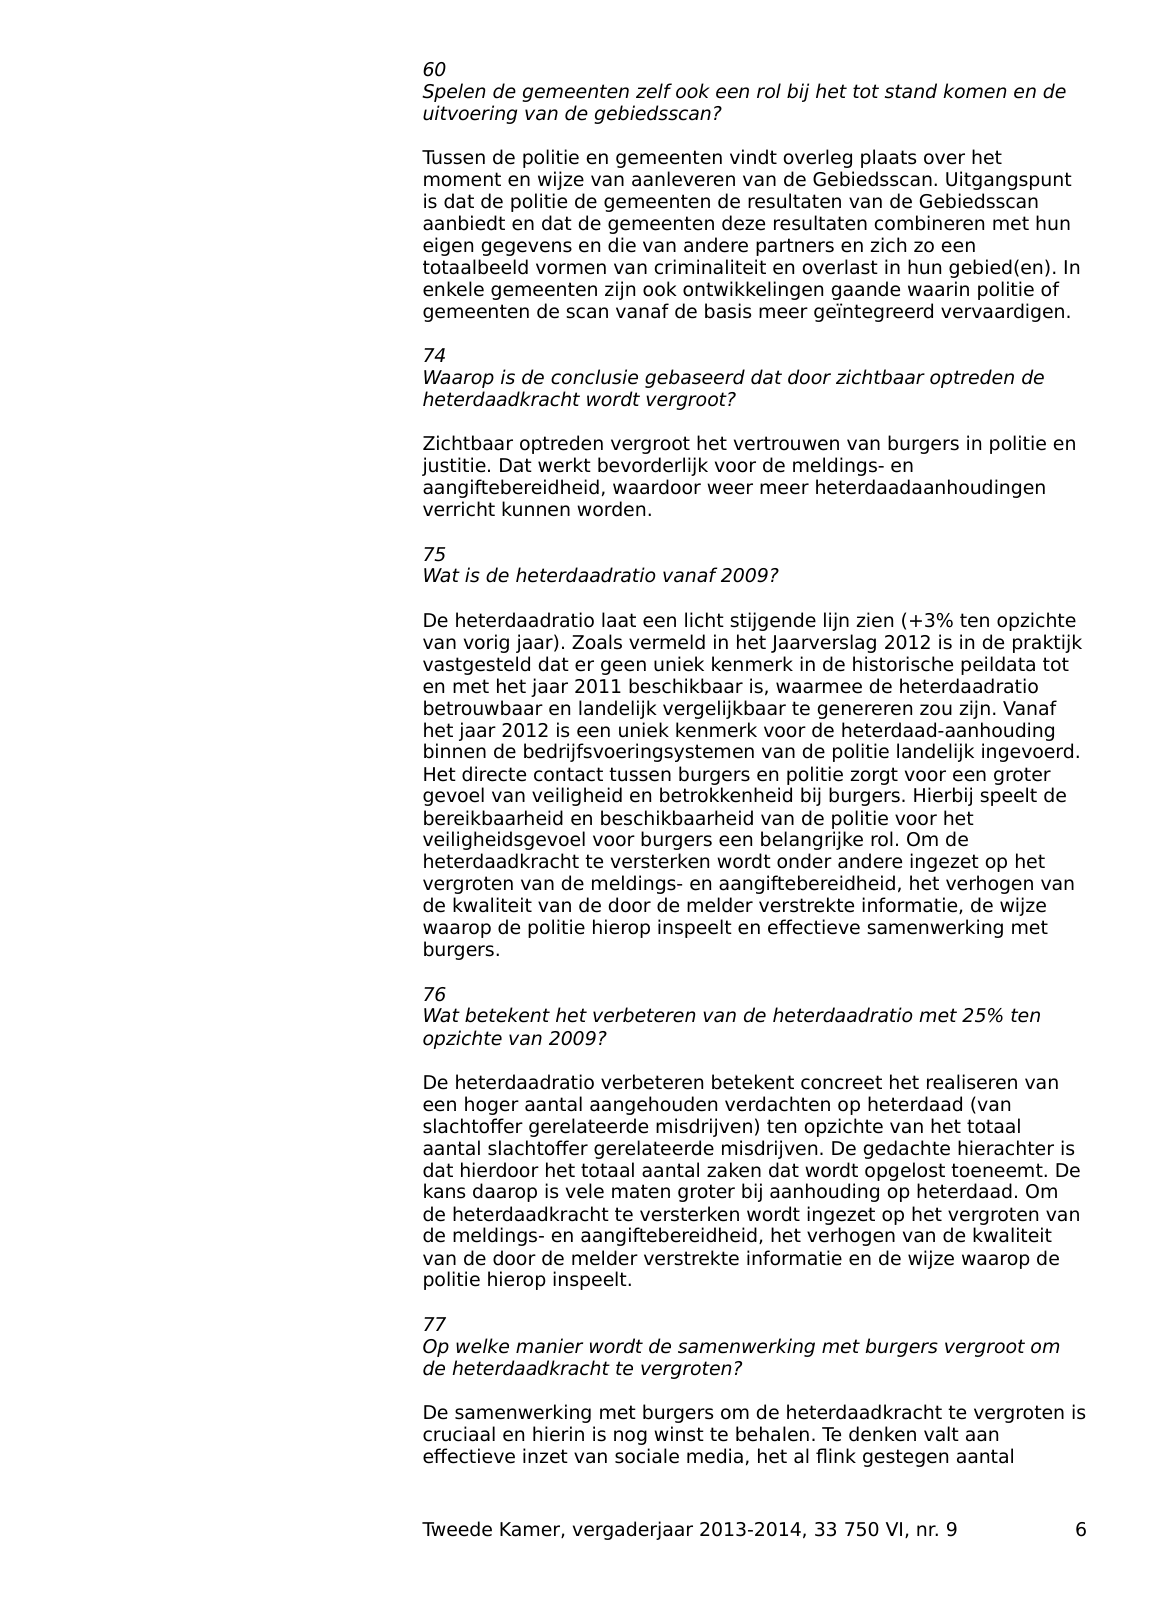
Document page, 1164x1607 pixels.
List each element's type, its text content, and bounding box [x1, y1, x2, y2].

text Op welke manier wordt de samenwerking met burgers vergroot om de heterdaadkracht te vergroten? [422, 1336, 1087, 1379]
text 60 [422, 59, 1087, 81]
text 76 [422, 983, 1087, 1005]
text Spelen de gemeenten zelf ook een rol bij het tot stand komen en de uitvoering van de gebiedsscan? [422, 81, 1087, 125]
text De samenwerking met burgers om de heterdaadkracht te vergroten is cruciaal en hierin is nog winst te behalen. Te denken valt aan effectieve inzet van sociale media, het al flink gestegen aantal [422, 1402, 1087, 1468]
text 74 [422, 345, 1087, 367]
text Wat betekent het verbeteren van de heterdaadratio met 25% ten opzichte van 2009? [422, 1005, 1087, 1049]
text Tussen de politie en gemeenten vindt overleg plaats over het moment en wijze van aanleveren van de Gebiedsscan. Uitgangspunt is dat de politie de gemeenten de resultaten van de Gebiedsscan aanbiedt en dat de gemeenten deze resultaten combineren met hun eigen gegevens en die van andere partners en zich zo een totaalbeeld vormen van criminaliteit en overlast in hun gebied(en). In enkele gemeenten zijn ook ontwikkelingen gaande waarin politie of gemeenten de scan vanaf de basis meer geïntegreerd vervaardigen. [422, 147, 1087, 323]
text Wat is de heterdaadratio vanaf 2009? [422, 565, 1087, 587]
text De heterdaadratio verbeteren betekent concreet het realiseren van een hoger aantal aangehouden verdachten op heterdaad (van slachtoffer gerelateerde misdrijven) ten opzichte van het totaal aantal slachtoffer gerelateerde misdrijven. De gedachte hierachter is dat hierdoor het totaal aantal zaken dat wordt opgelost toeneemt. De kans daarop is vele maten groter bij aanhouding op heterdaad. Om de heterdaadkracht te versterken wordt ingezet op het vergroten van de meldings- en aangiftebereidheid, het verhogen van de kwaliteit van de door de melder verstrekte informatie en de wijze waarop de politie hierop inspeelt. [422, 1072, 1087, 1291]
text De heterdaadratio laat een licht stijgende lijn zien (+3% ten opzichte van vorig jaar). Zoals vermeld in het Jaarverslag 2012 is in de praktijk vastgesteld dat er geen uniek kenmerk in de historische peildata tot en met het jaar 2011 beschikbaar is, waarmee de heterdaadratio betrouwbaar en landelijk vergelijkbaar te genereren zou zijn. Vanaf het jaar 2012 is een uniek kenmerk voor de heterdaad-aanhouding binnen de bedrijfsvoeringsystemen van de politie landelijk ingevoerd. Het directe contact tussen burgers en politie zorgt voor een groter gevoel van veiligheid en betrokkenheid bij burgers. Hierbij speelt de bereikbaarheid en beschikbaarheid van de politie voor het veiligheidsgevoel voor burgers een belangrijke rol. Om de heterdaadkracht te versterken wordt onder andere ingezet op het vergroten van de meldings- en aangiftebereidheid, het verhogen van de kwaliteit van de door de melder verstrekte informatie, de wijze waarop de politie hierop inspeelt en effectieve samenwerking met burgers. [422, 609, 1087, 961]
text Zichtbaar optreden vergroot het vertrouwen van burgers in politie en justitie. Dat werkt bevorderlijk voor de meldings- en aangiftebereidheid, waardoor weer meer heterdaadaanhoudingen verricht kunnen worden. [422, 433, 1087, 521]
text 75 [422, 543, 1087, 565]
text Waarop is de conclusie gebaseerd dat door zichtbaar optreden de heterdaadkracht wordt vergroot? [422, 367, 1087, 411]
text 77 [422, 1313, 1087, 1336]
